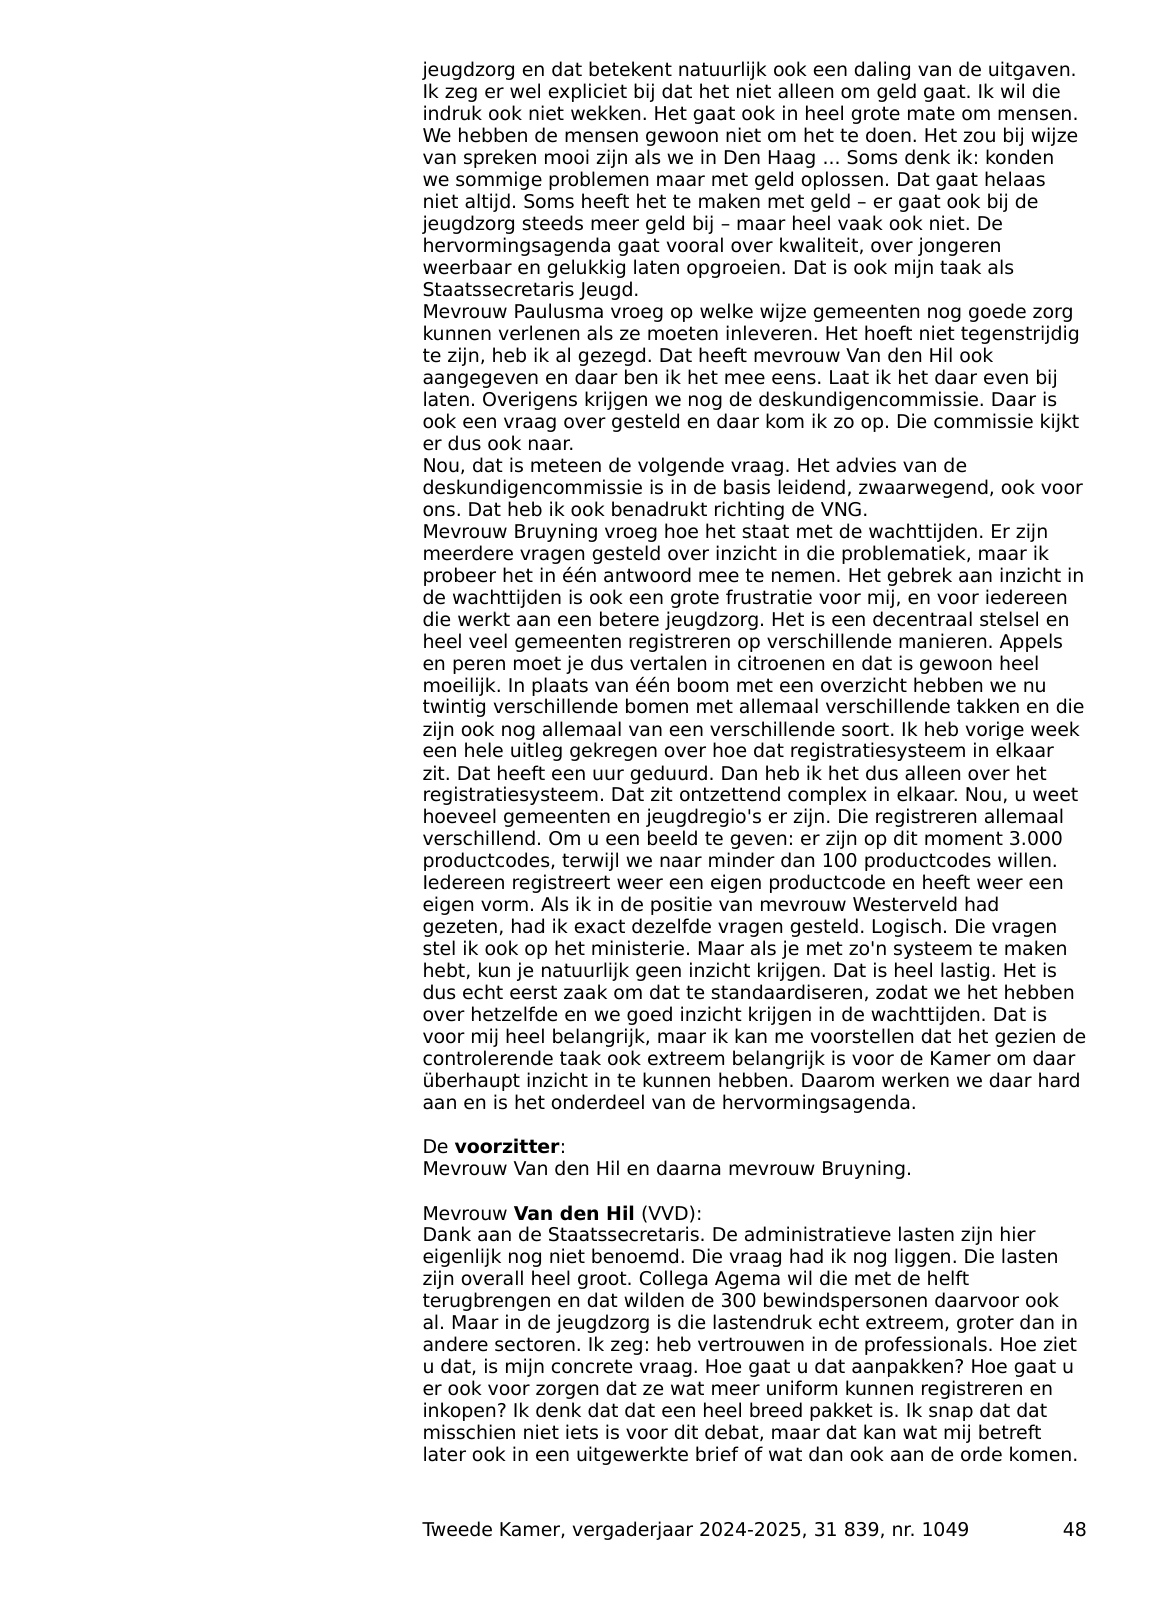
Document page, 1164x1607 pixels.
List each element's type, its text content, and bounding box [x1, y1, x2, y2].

text Mevrouw Van den Hil en daarna mevrouw Bruyning. [422, 1158, 1087, 1180]
text jeugdzorg en dat betekent natuurlijk ook een daling van de uitgaven. Ik zeg er wel expliciet bij dat het niet alleen om geld gaat. Ik wil die indruk ook niet wekken. Het gaat ook in heel grote mate om mensen. We hebben de mensen gewoon niet om het te doen. Het zou bij wijze van spreken mooi zijn als we in Den Haag ... Soms denk ik: konden we sommige problemen maar met geld oplossen. Dat gaat helaas niet altijd. Soms heeft het te maken met geld – er gaat ook bij de jeugdzorg steeds meer geld bij – maar heel vaak ook niet. De hervormingsagenda gaat vooral over kwaliteit, over jongeren weerbaar en gelukkig laten opgroeien. Dat is ook mijn taak als Staatssecretaris Jeugd. [422, 59, 1087, 301]
text Mevrouw Bruyning vroeg hoe het staat met de wachttijden. Er zijn meerdere vragen gesteld over inzicht in die problematiek, maar ik probeer het in één antwoord mee te nemen. Het gebrek aan inzicht in de wachttijden is ook een grote frustratie voor mij, en voor iedereen die werkt aan een betere jeugdzorg. Het is een decentraal stelsel en heel veel gemeenten registreren op verschillende manieren. Appels en peren moet je dus vertalen in citroenen en dat is gewoon heel moeilijk. In plaats van één boom met een overzicht hebben we nu twintig verschillende bomen met allemaal verschillende takken en die zijn ook nog allemaal van een verschillende soort. Ik heb vorige week een hele uitleg gekregen over hoe dat registratiesysteem in elkaar zit. Dat heeft een uur geduurd. Dan heb ik het dus alleen over het registratiesysteem. Dat zit ontzettend complex in elkaar. Nou, u weet hoeveel gemeenten en jeugdregio's er zijn. Die registreren allemaal verschillend. Om u een beeld te geven: er zijn op dit moment 3.000 productcodes, terwijl we naar minder dan 100 productcodes willen. Iedereen registreert weer een eigen productcode en heeft weer een eigen vorm. Als ik in de positie van mevrouw Westerveld had gezeten, had ik exact dezelfde vragen gesteld. Logisch. Die vragen stel ik ook op het ministerie. Maar als je met zo'n systeem te maken hebt, kun je natuurlijk geen inzicht krijgen. Dat is heel lastig. Het is dus echt eerst zaak om dat te standaardiseren, zodat we het hebben over hetzelfde en we goed inzicht krijgen in de wachttijden. Dat is voor mij heel belangrijk, maar ik kan me voorstellen dat het gezien de controlerende taak ook extreem belangrijk is voor de Kamer om daar überhaupt inzicht in te kunnen hebben. Daarom werken we daar hard aan en is het onderdeel van de hervormingsagenda. [422, 521, 1087, 1114]
text Mevrouw Van den Hil (VVD): [422, 1202, 1087, 1224]
text Dank aan de Staatssecretaris. De administratieve lasten zijn hier eigenlijk nog niet benoemd. Die vraag had ik nog liggen. Die lasten zijn overall heel groot. Collega Agema wil die met de helft terugbrengen en dat wilden de 300 bewindspersonen daarvoor ook al. Maar in de jeugdzorg is die lastendruk echt extreem, groter dan in andere sectoren. Ik zeg: heb vertrouwen in de professionals. Hoe ziet u dat, is mijn concrete vraag. Hoe gaat u dat aanpakken? Hoe gaat u er ook voor zorgen dat ze wat meer uniform kunnen registreren en inkopen? Ik denk dat dat een heel breed pakket is. Ik snap dat dat misschien niet iets is voor dit debat, maar dat kan wat mij betreft later ook in een uitgewerkte brief of wat dan ook aan de orde komen. [422, 1224, 1087, 1466]
text Nou, dat is meteen de volgende vraag. Het advies van de deskundigencommissie is in de basis leidend, zwaarwegend, ook voor ons. Dat heb ik ook benadrukt richting de VNG. [422, 455, 1087, 521]
text De voorzitter: [422, 1136, 1087, 1158]
text Mevrouw Paulusma vroeg op welke wijze gemeenten nog goede zorg kunnen verlenen als ze moeten inleveren. Het hoeft niet tegenstrijdig te zijn, heb ik al gezegd. Dat heeft mevrouw Van den Hil ook aangegeven en daar ben ik het mee eens. Laat ik het daar even bij laten. Overigens krijgen we nog de deskundigencommissie. Daar is ook een vraag over gesteld en daar kom ik zo op. Die commissie kijkt er dus ook naar. [422, 301, 1087, 455]
